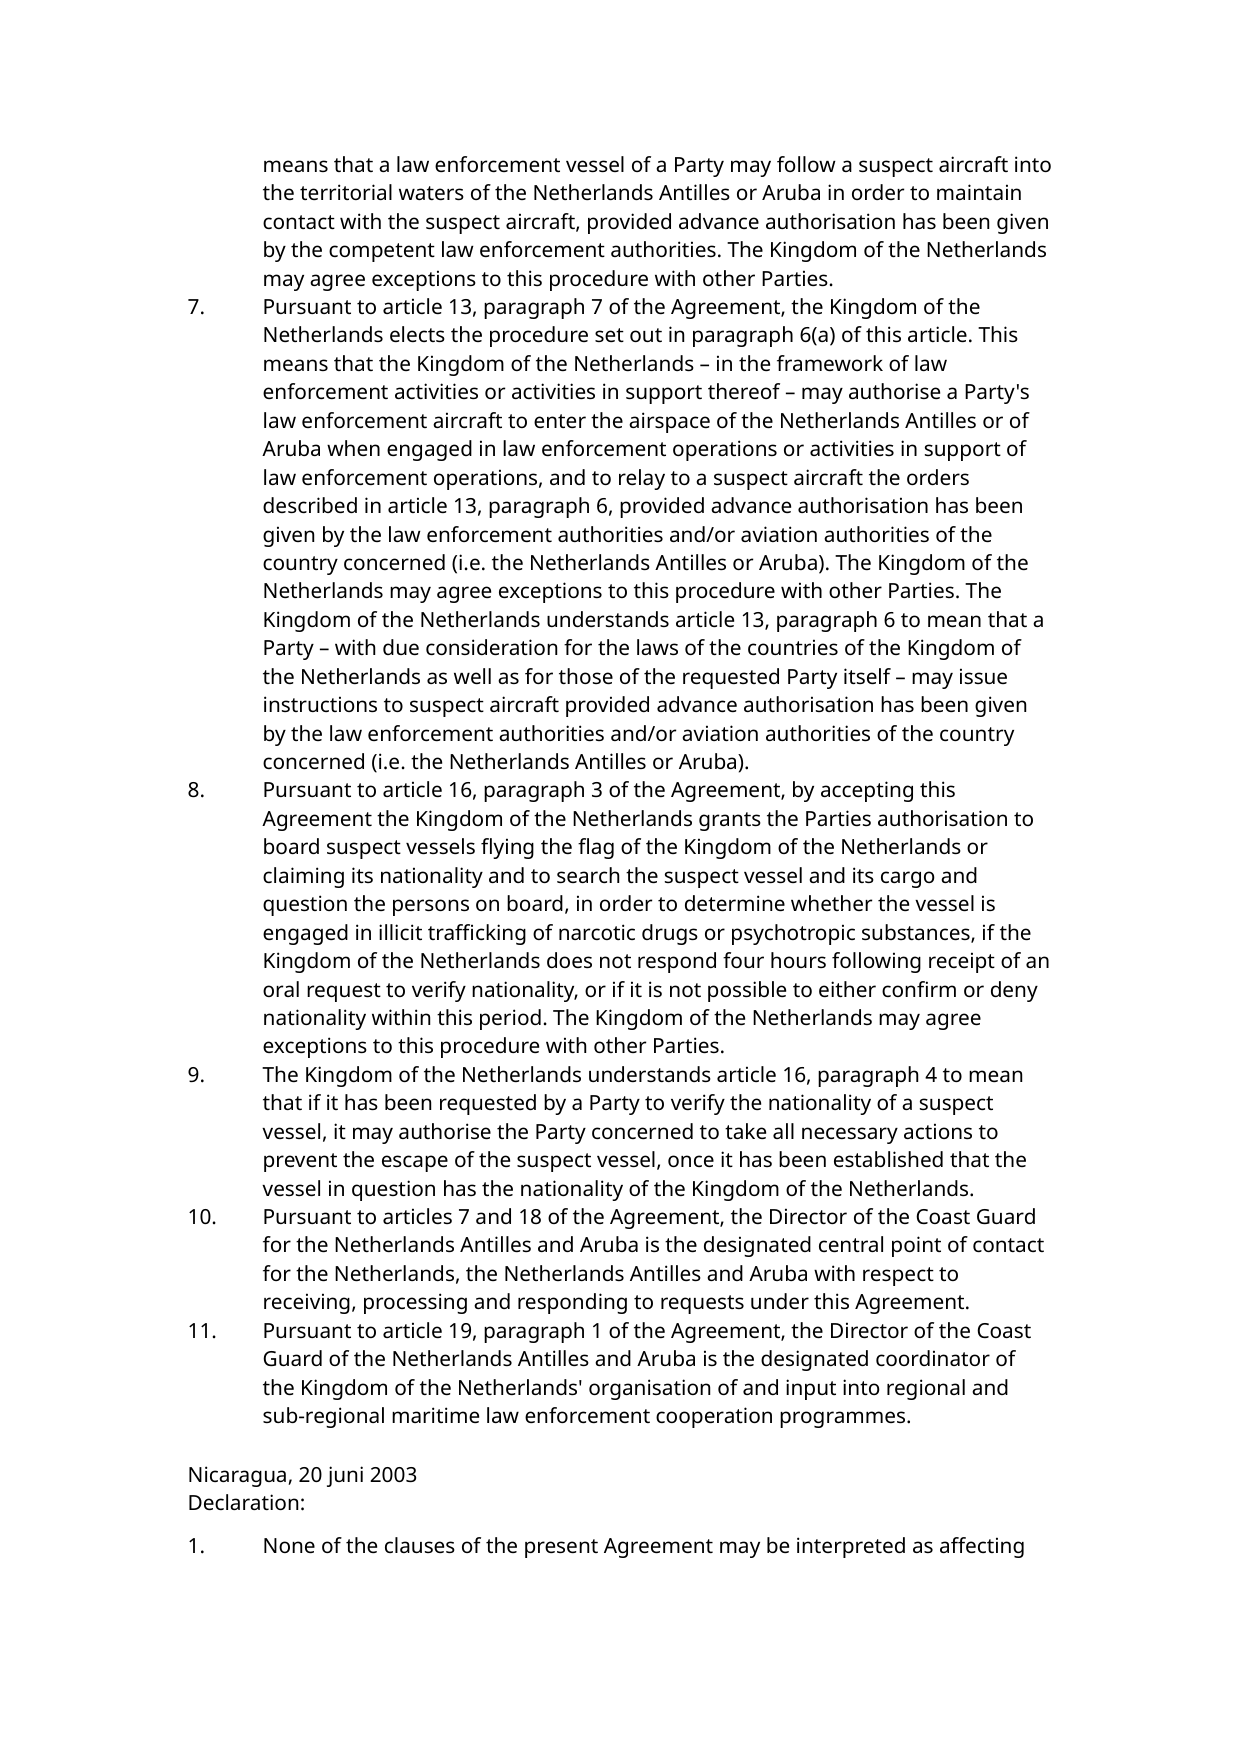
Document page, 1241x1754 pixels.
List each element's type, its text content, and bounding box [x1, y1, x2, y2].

text Declaration: [187, 1488, 1053, 1517]
list Pursuant to article 16, paragraph 3 of the Agreement, by accepting this Agreement the Kingdom of the Netherlands grants the Parties authorisation to board suspect vessels flying the flag of the Kingdom of the Netherlands or claiming its nationality and to search the suspect vessel and its cargo and question the persons on board, in order to determine whether the vessel is engaged in illicit trafficking of narcotic drugs or psychotropic substances, if the Kingdom of the Netherlands does not respond four hours following receipt of an oral request to verify nationality, or if it is not possible to either confirm or deny nationality within this period. The Kingdom of the Netherlands may agree exceptions to this procedure with other Parties. [187, 776, 1053, 1060]
list The Kingdom of the Netherlands understands article 16, paragraph 4 to mean that if it has been requested by a Party to verify the nationality of a suspect vessel, it may authorise the Party concerned to take all necessary actions to prevent the escape of the suspect vessel, once it has been established that the vessel in question has the nationality of the Kingdom of the Netherlands. [187, 1060, 1053, 1202]
list means that a law enforcement vessel of a Party may follow a suspect aircraft into the territorial waters of the Netherlands Antilles or Aruba in order to maintain contact with the suspect aircraft, provided advance authorisation has been given by the competent law enforcement authorities. The Kingdom of the Netherlands may agree exceptions to this procedure with other Parties. [187, 150, 1053, 292]
text Nicaragua, 20 juni 2003 [187, 1460, 1053, 1488]
list None of the clauses of the present Agreement may be interpreted as affecting [187, 1532, 1053, 1560]
list Pursuant to article 13, paragraph 7 of the Agreement, the Kingdom of the Netherlands elects the procedure set out in paragraph 6(a) of this article. This means that the Kingdom of the Netherlands – in the framework of law enforcement activities or activities in support thereof – may authorise a Party's law enforcement aircraft to enter the airspace of the Netherlands Antilles or of Aruba when engaged in law enforcement operations or activities in support of law enforcement operations, and to relay to a suspect aircraft the orders described in article 13, paragraph 6, provided advance authorisation has been given by the law enforcement authorities and/or aviation authorities of the country concerned (i.e. the Netherlands Antilles or Aruba). The Kingdom of the Netherlands may agree exceptions to this procedure with other Parties. The Kingdom of the Netherlands understands article 13, paragraph 6 to mean that a Party – with due consideration for the laws of the countries of the Kingdom of the Netherlands as well as for those of the requested Party itself – may issue instructions to suspect aircraft provided advance authorisation has been given by the law enforcement authorities and/or aviation authorities of the country concerned (i.e. the Netherlands Antilles or Aruba). [187, 292, 1053, 776]
list Pursuant to article 19, paragraph 1 of the Agreement, the Director of the Coast Guard of the Netherlands Antilles and Aruba is the designated coordinator of the Kingdom of the Netherlands' organisation of and input into regional and sub-regional maritime law enforcement cooperation programmes. [187, 1316, 1053, 1430]
list Pursuant to articles 7 and 18 of the Agreement, the Director of the Coast Guard for the Netherlands Antilles and Aruba is the designated central point of contact for the Netherlands, the Netherlands Antilles and Aruba with respect to receiving, processing and responding to requests under this Agreement. [187, 1202, 1053, 1316]
